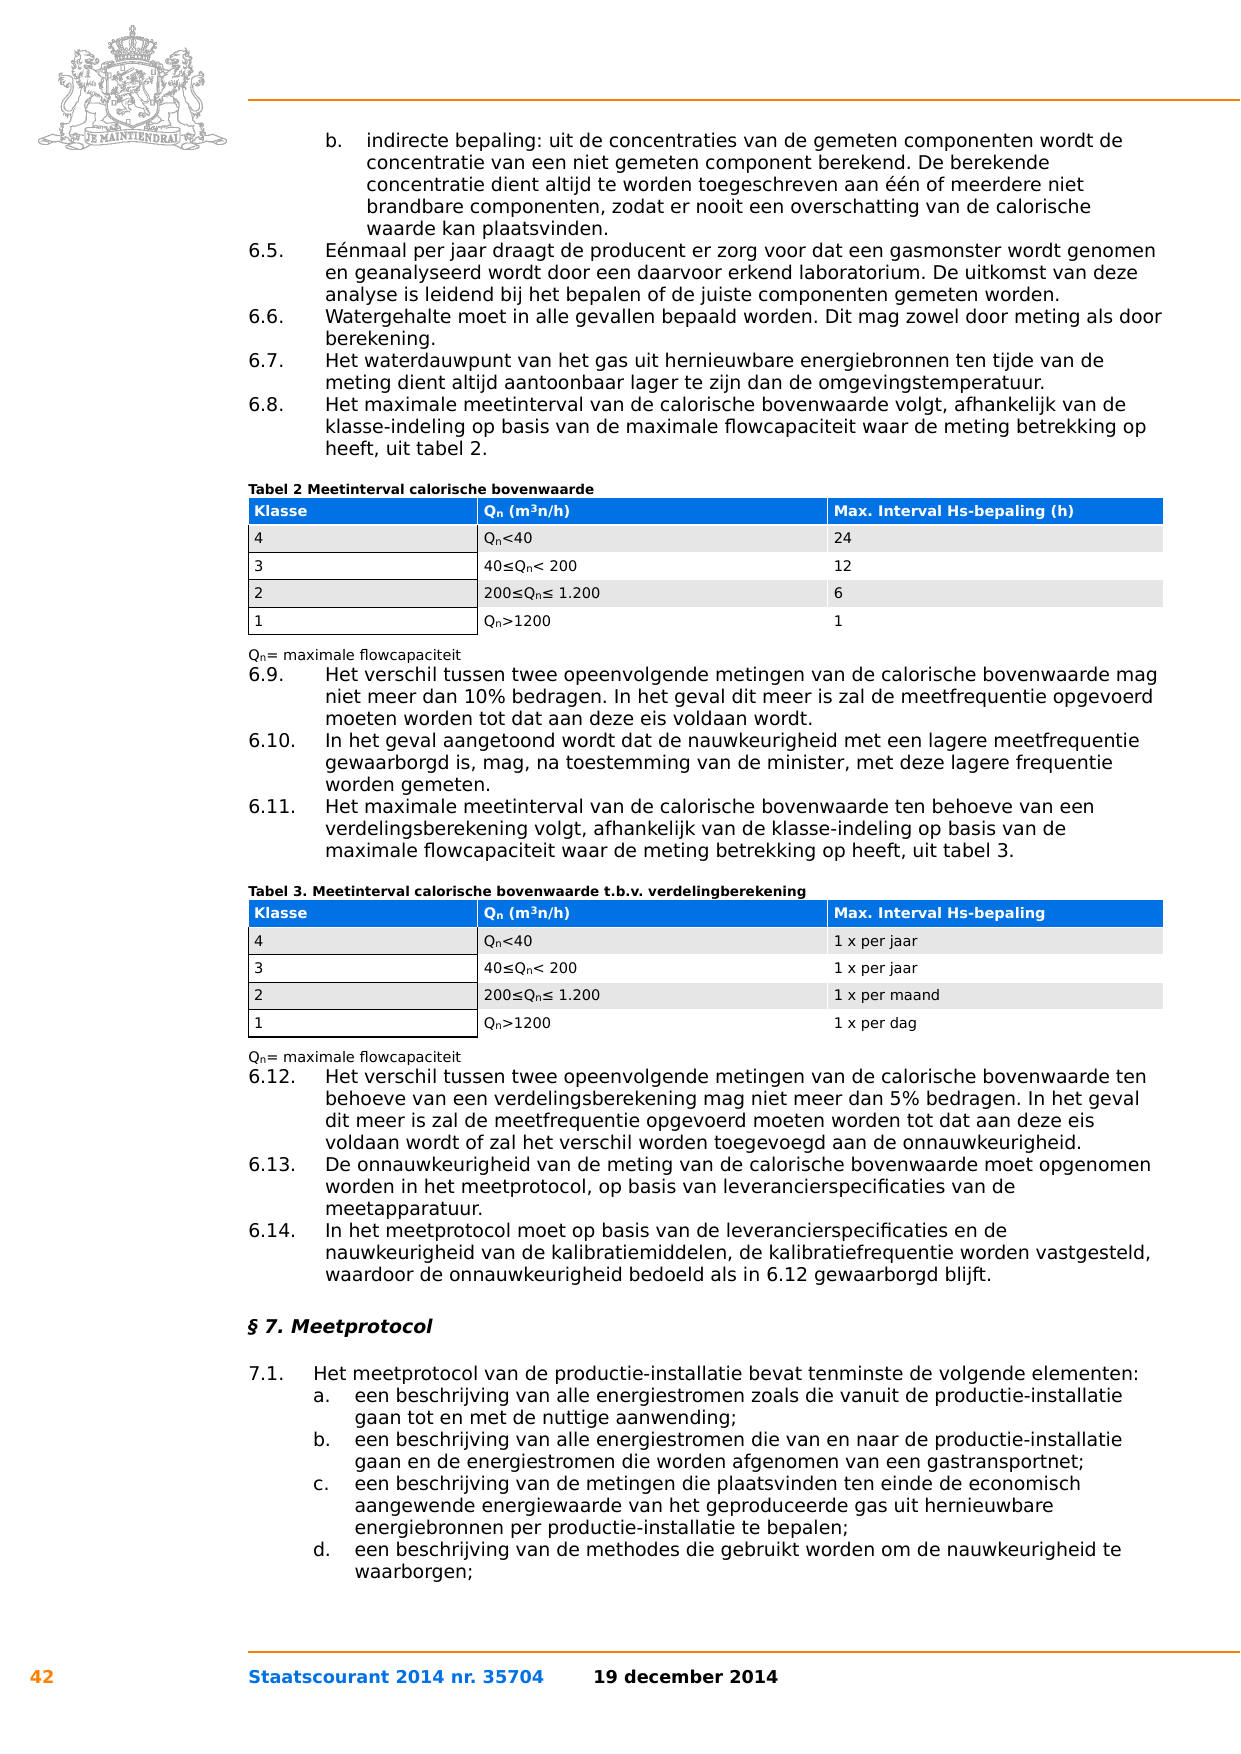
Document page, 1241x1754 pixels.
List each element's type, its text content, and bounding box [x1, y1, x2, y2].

table_header Tabel 3. Meetinterval calorische bovenwaarde t.b.v. verdelingberekening [248, 884, 1163, 899]
table_cell Qn= maximale flowcapaciteit [248, 635, 1163, 664]
table_cell 200≤Qn≤ 1.200 [478, 580, 827, 607]
table_cell Max. Interval Hs-bepaling [828, 900, 1163, 927]
table_header Tabel 2 Meetinterval calorische bovenwaarde [248, 481, 1163, 497]
table_cell 12 [828, 553, 1163, 579]
text 6.9. Het verschil tussen twee opeenvolgende metingen van de calorische bovenwaarde mag niet meer dan 10% bedragen. In het geval dit meer is zal de meetfrequentie opgevoerd moeten worden tot dat aan deze eis voldaan wordt. [248, 664, 1163, 730]
table_cell 4 [249, 526, 477, 552]
text 6.7. Het waterdauwpunt van het gas uit hernieuwbare energiebronnen ten tijde van de meting dient altijd aantoonbaar lager te zijn dan de omgevingstemperatuur. [248, 350, 1163, 394]
table_cell Qn= maximale flowcapaciteit [248, 1038, 1163, 1066]
picture [38, 25, 227, 150]
text 6.8. Het maximale meetinterval van de calorische bovenwaarde volgt, afhankelijk van de klasse-indeling op basis van de maximale flowcapaciteit waar de meting betrekking op heeft, uit tabel 2. [248, 394, 1163, 459]
table_cell Qn (m3n/h) [478, 498, 827, 524]
text 7.1. Het meetprotocol van de productie-installatie bevat tenminste de volgende elementen: [248, 1363, 1163, 1385]
table_cell 4 [249, 928, 477, 954]
text c. een beschrijving van de metingen die plaatsvinden ten einde de economisch aangewende energiewaarde van het geproduceerde gas uit hernieuwbare energiebronnen per productie-installatie te bepalen; [313, 1473, 1163, 1539]
table_cell Max. Interval Hs-bepaling (h) [828, 498, 1163, 524]
text a. een beschrijving van alle energiestromen zoals die vanuit de productie-installatie gaan tot en met de nuttige aanwending; [313, 1385, 1163, 1429]
text 6.5. Eénmaal per jaar draagt de producent er zorg voor dat een gasmonster wordt genomen en geanalyseerd wordt door een daarvoor erkend laboratorium. De uitkomst van deze analyse is leidend bij het bepalen of de juiste componenten gemeten worden. [248, 240, 1163, 306]
table_cell 6 [828, 580, 1163, 607]
subtitle § 7. Meetprotocol [248, 1316, 1163, 1338]
table_cell Klasse [249, 900, 477, 927]
table_cell 1 [828, 608, 1163, 634]
table_cell 40≤Qn< 200 [478, 955, 827, 982]
table_cell Klasse [249, 498, 477, 524]
table_cell Qn<40 [478, 526, 827, 552]
text 6.11. Het maximale meetinterval van de calorische bovenwaarde ten behoeve van een verdelingsberekening volgt, afhankelijk van de klasse-indeling op basis van de maximale flowcapaciteit waar de meting betrekking op heeft, uit tabel 3. [248, 796, 1163, 862]
table_cell 1 x per jaar [828, 928, 1163, 954]
text b. een beschrijving van alle energiestromen die van en naar de productie-installatie gaan en de energiestromen die worden afgenomen van een gastransportnet; [313, 1429, 1163, 1473]
table_cell Qn<40 [478, 928, 827, 954]
text 6.13. De onnauwkeurigheid van de meting van de calorische bovenwaarde moet opgenomen worden in het meetprotocol, op basis van leverancierspecificaties van de meetapparatuur. [248, 1154, 1163, 1220]
table_cell Qn>1200 [478, 608, 827, 634]
text b. indirecte bepaling: uit de concentraties van de gemeten componenten wordt de concentratie van een niet gemeten component berekend. De berekende concentratie dient altijd te worden toegeschreven aan één of meerdere niet brandbare componenten, zodat er nooit een overschatting van de calorische waarde kan plaatsvinden. [325, 130, 1163, 240]
table_cell 2 [249, 580, 477, 607]
table_cell Qn>1200 [478, 1010, 827, 1036]
text 6.6. Watergehalte moet in alle gevallen bepaald worden. Dit mag zowel door meting als door berekening. [248, 306, 1163, 350]
table_cell 3 [249, 955, 477, 982]
text d. een beschrijving van de methodes die gebruikt worden om de nauwkeurigheid te waarborgen; [313, 1539, 1163, 1583]
table_cell 1 x per jaar [828, 955, 1163, 982]
table_cell 1 [249, 608, 477, 634]
table_cell 1 x per maand [828, 983, 1163, 1009]
table_cell Qn (m3n/h) [478, 900, 827, 927]
text 6.12. Het verschil tussen twee opeenvolgende metingen van de calorische bovenwaarde ten behoeve van een verdelingsberekening mag niet meer dan 5% bedragen. In het geval dit meer is zal de meetfrequentie opgevoerd moeten worden tot dat aan deze eis voldaan wordt of zal het verschil worden toegevoegd aan de onnauwkeurigheid. [248, 1066, 1163, 1154]
text 6.14. In het meetprotocol moet op basis van de leverancierspecificaties en de nauwkeurigheid van de kalibratiemiddelen, de kalibratiefrequentie worden vastgesteld, waardoor de onnauwkeurigheid bedoeld als in 6.12 gewaarborgd blijft. [248, 1220, 1163, 1286]
table_cell 3 [249, 553, 477, 579]
table_cell 2 [249, 983, 477, 1009]
table_cell 1 x per dag [828, 1010, 1163, 1036]
table_cell 40≤Qn< 200 [478, 553, 827, 579]
table_cell 24 [828, 526, 1163, 552]
text 6.10. In het geval aangetoond wordt dat de nauwkeurigheid met een lagere meetfrequentie gewaarborgd is, mag, na toestemming van de minister, met deze lagere frequentie worden gemeten. [248, 730, 1163, 796]
table_cell 200≤Qn≤ 1.200 [478, 983, 827, 1009]
table_cell 1 [249, 1010, 477, 1036]
